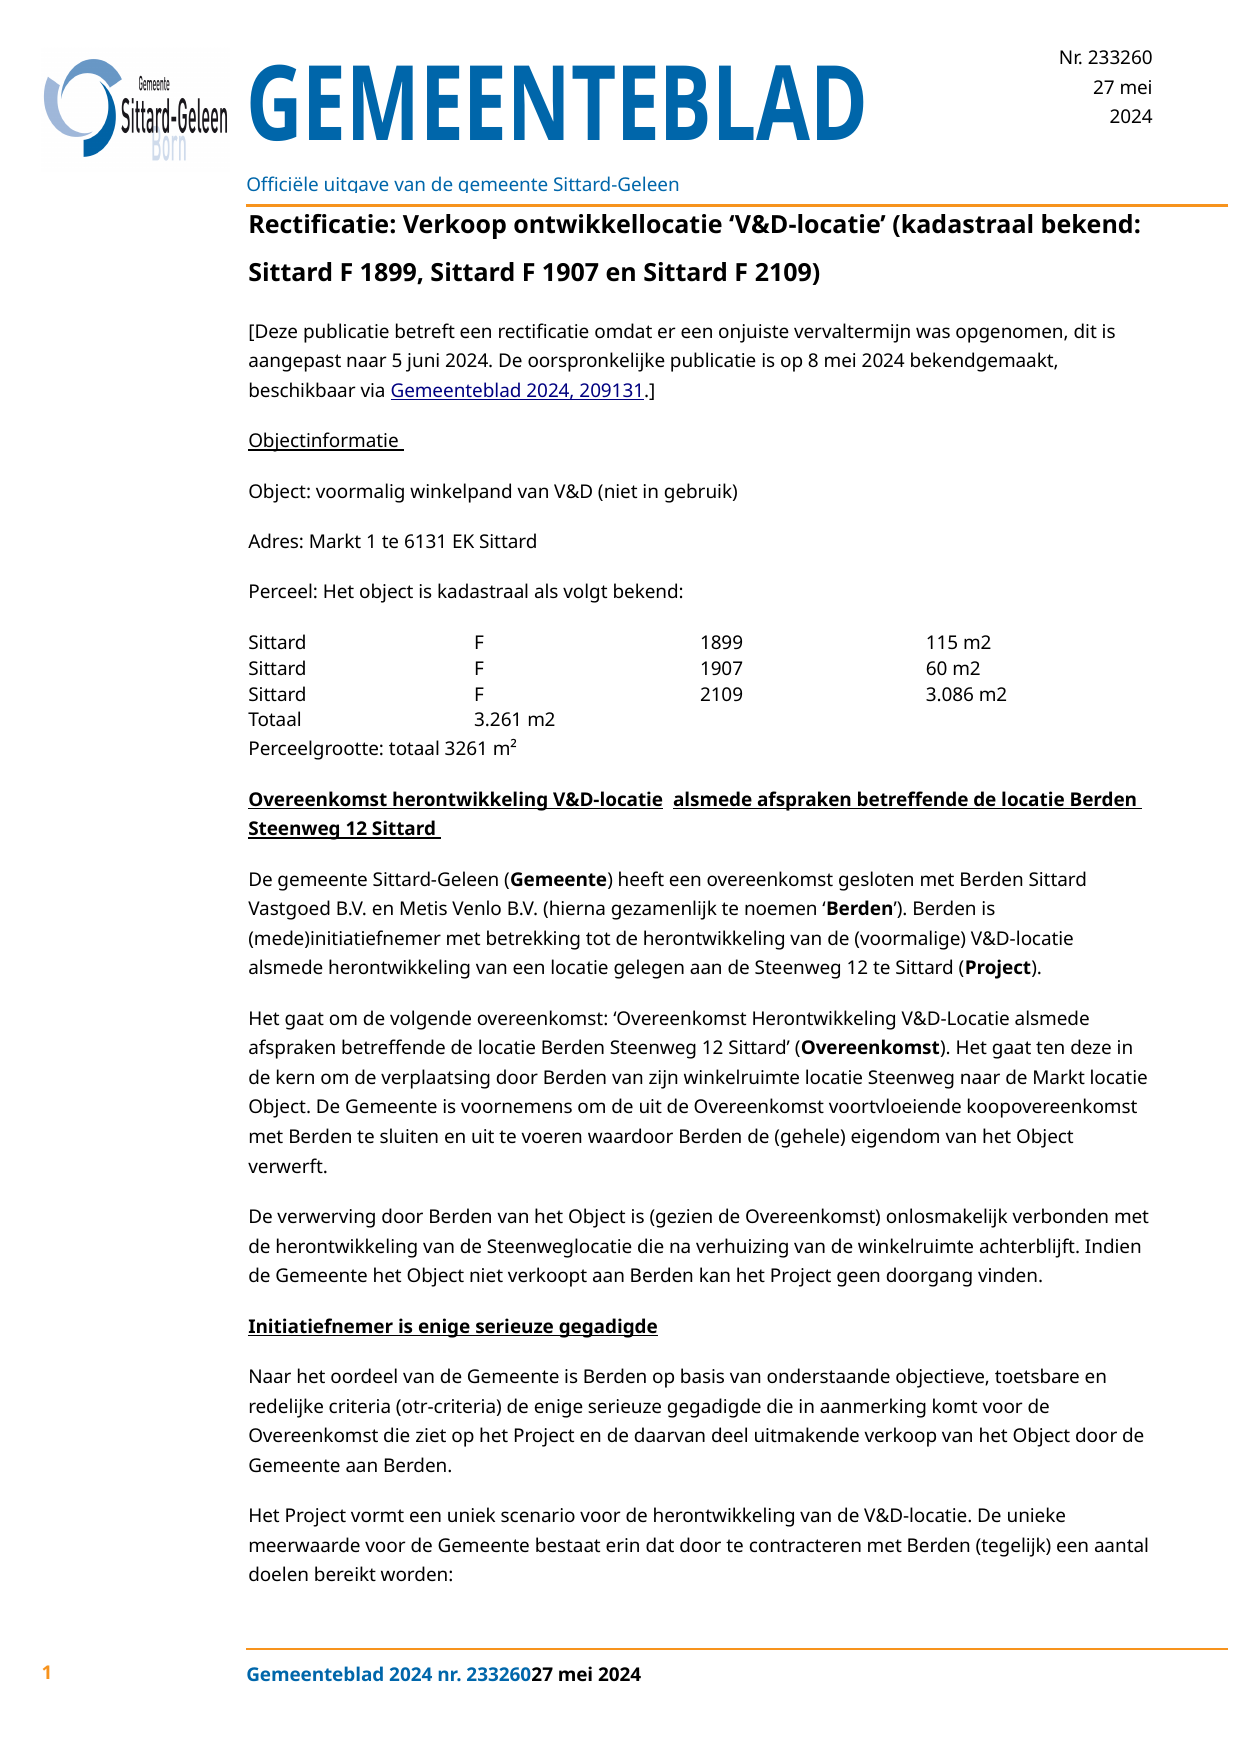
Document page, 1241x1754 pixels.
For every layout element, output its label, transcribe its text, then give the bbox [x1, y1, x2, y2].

table_cell [926, 706, 1152, 732]
table_cell 60 m2 [926, 655, 1152, 681]
picture [41, 47, 231, 172]
table_header F [474, 629, 700, 655]
text Naar het oordeel van de Gemeente is Berden op basis van onderstaande objectieve, toetsbare en redelijke criteria (otr-criteria) de enige serieuze gegadigde die in aanmerking komt voor de Overeenkomst die ziet op het Project en de daarvan deel uitmakende verkoop van het Object door de Gemeente aan Berden. [248, 1363, 1152, 1478]
table_header Sittard [248, 629, 474, 655]
text Objectinformatie [248, 427, 1152, 453]
text Perceelgrootte: totaal 3261 m² [248, 735, 1152, 761]
text Overeenkomst herontwikkeling V&D-locatie alsmede afspraken betreffende de locatie Berden Steenweg 12 Sittard [248, 786, 1152, 841]
text Het Project vormt een uniek scenario voor de herontwikkeling van de V&D-locatie. De unieke meerwaarde voor de Gemeente bestaat erin dat door te contracteren met Berden (tegelijk) een aantal doelen bereikt worden: [248, 1502, 1152, 1587]
text Initiatiefnemer is enige serieuze gegadigde [248, 1313, 1152, 1339]
text Adres: Markt 1 te 6131 EK Sittard [248, 528, 1152, 554]
text [Deze publicatie betreft een rectificatie omdat er een onjuiste vervaltermijn was opgenomen, dit is aangepast naar 5 juni 2024. De oorspronkelijke publicatie is op 8 mei 2024 bekendgemaakt, beschikbaar via Gemeenteblad 2024, 209131.] [248, 318, 1152, 403]
text Object: voormalig winkelpand van V&D (niet in gebruik) [248, 478, 1152, 504]
table_header 115 m2 [926, 629, 1152, 655]
table_header 1899 [700, 629, 926, 655]
table_cell F [474, 655, 700, 681]
table_cell Sittard [248, 655, 474, 681]
table_cell 3.261 m2 [474, 706, 700, 732]
table_cell 1907 [700, 655, 926, 681]
table_cell 2109 [700, 681, 926, 706]
table_cell [700, 706, 926, 732]
text Het gaat om de volgende overeenkomst: ‘Overeenkomst Herontwikkeling V&D-Locatie alsmede afspraken betreffende de locatie Berden Steenweg 12 Sittard’ (Overeenkomst). Het gaat ten deze in de kern om de verplaatsing door Berden van zijn winkelruimte locatie Steenweg naar de Markt locatie Object. De Gemeente is voornemens om de uit de Overeenkomst voortvloeiende koopovereenkomst met Berden te sluiten en uit te voeren waardoor Berden de (gehele) eigendom van het Object verwerft. [248, 1005, 1152, 1179]
text De verwerving door Berden van het Object is (gezien de Overeenkomst) onlosmakelijk verbonden met de herontwikkeling van de Steenweglocatie die na verhuizing van de winkelruimte achterblijft. Indien de Gemeente het Object niet verkoopt aan Berden kan het Project geen doorgang vinden. [248, 1203, 1152, 1288]
text Rectificatie: Verkoop ontwikkellocatie ‘V&D-locatie’ (kadastraal bekend: Sittard F 1899, Sittard F 1907 en Sittard F 2109) [248, 207, 1152, 288]
text De gemeente Sittard-Geleen (Gemeente) heeft een overeenkomst gesloten met Berden Sittard Vastgoed B.V. en Metis Venlo B.V. (hierna gezamenlijk te noemen ‘Berden’). Berden is (mede)initiatiefnemer met betrekking tot de herontwikkeling van de (voormalige) V&D-locatie alsmede herontwikkeling van een locatie gelegen aan de Steenweg 12 te Sittard (Project). [248, 866, 1152, 980]
table_cell 3.086 m2 [926, 681, 1152, 706]
table_cell Sittard [248, 681, 474, 706]
table_cell F [474, 681, 700, 706]
text Perceel: Het object is kadastraal als volgt bekend: [248, 579, 1152, 604]
table_cell Totaal [248, 706, 474, 732]
